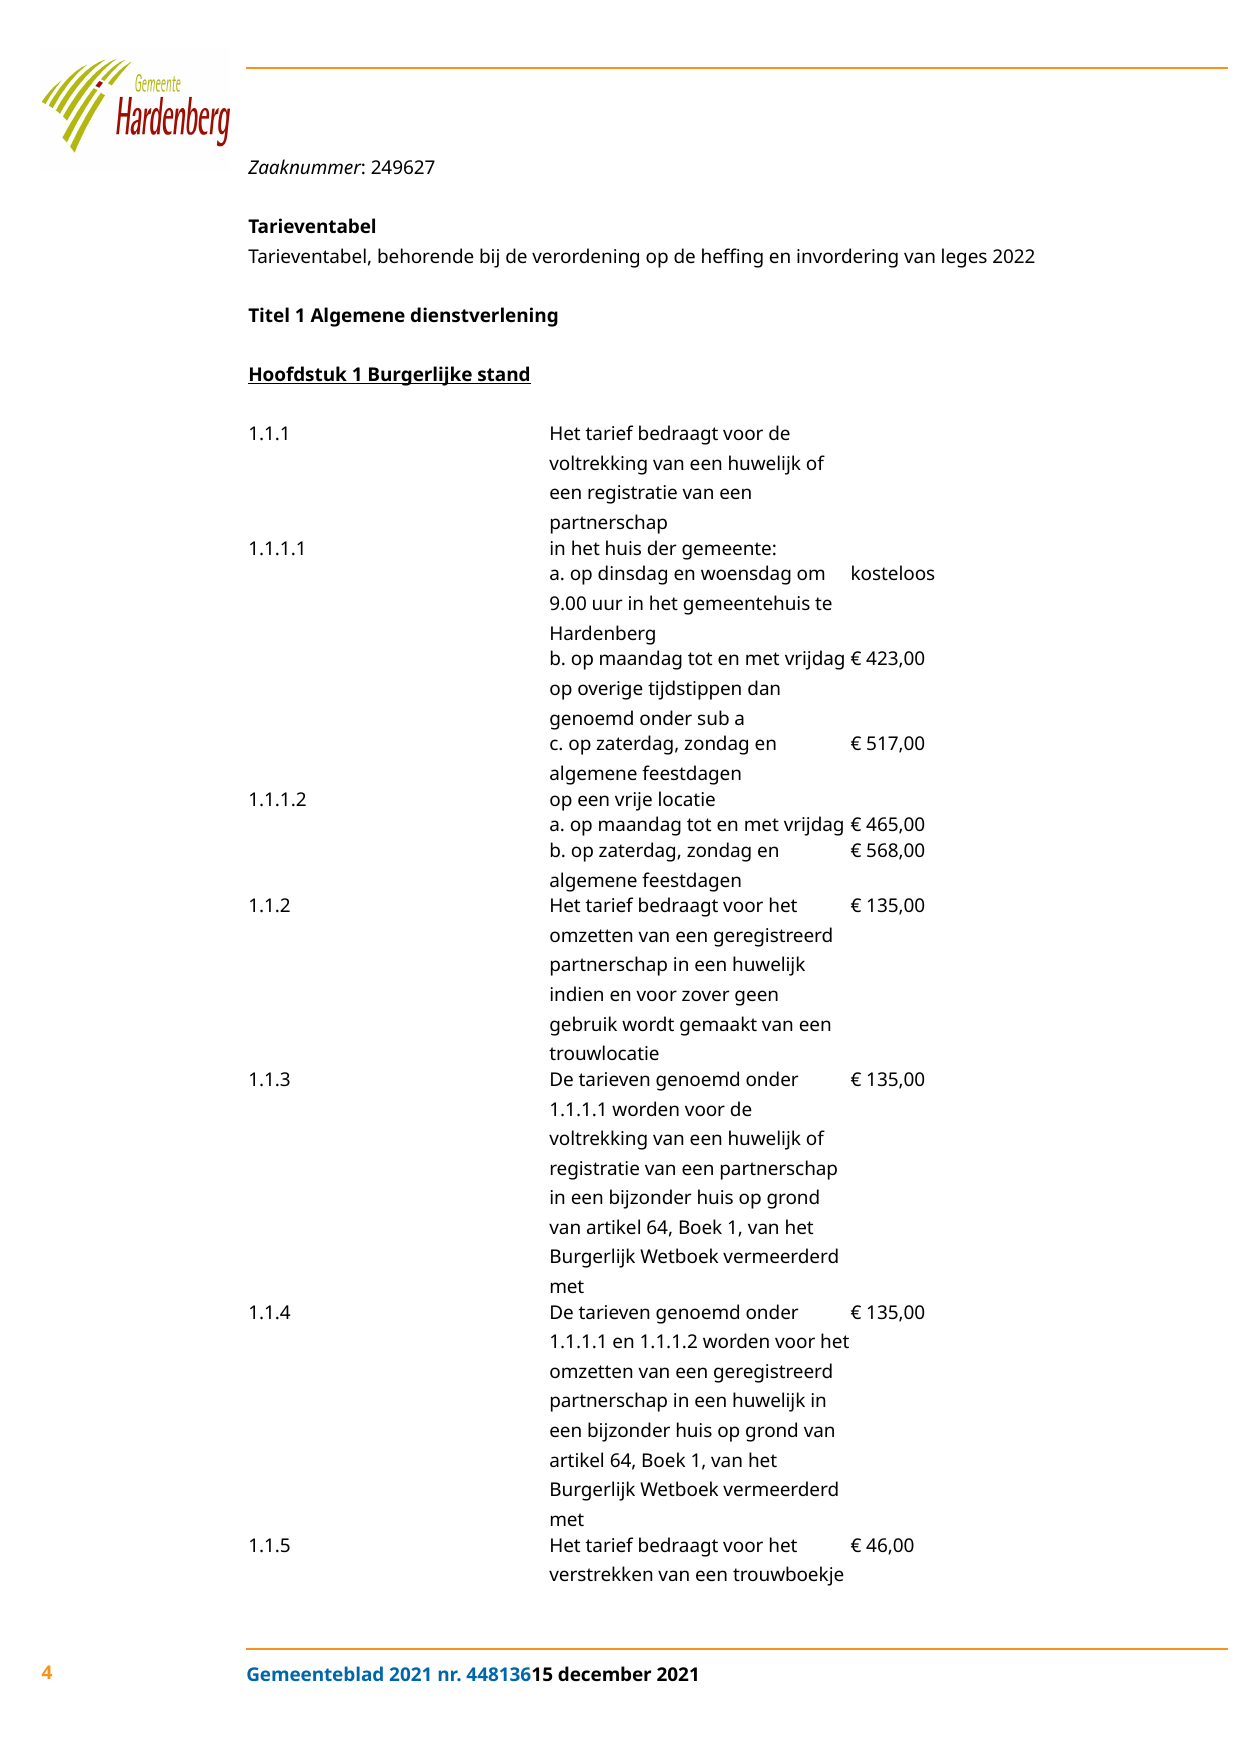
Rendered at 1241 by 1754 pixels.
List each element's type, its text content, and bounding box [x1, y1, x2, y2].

table_cell [248, 646, 549, 730]
table_cell Het tarief bedraagt voor het omzetten van een geregistreerd partnerschap in een huwelijk indien en voor zover geen gebruik wordt gemaakt van een trouwlocatie [549, 893, 850, 1066]
text Tarieventabel [248, 213, 1152, 239]
table_cell 1.1.2 [248, 893, 549, 1066]
table_cell [248, 730, 549, 786]
table_cell b. op zaterdag, zondag en algemene feestdagen [549, 837, 850, 892]
table_cell 1.1.4 [248, 1299, 549, 1532]
table_cell a. op maandag tot en met vrijdag [549, 811, 850, 837]
table_cell [248, 837, 549, 892]
picture [41, 47, 231, 172]
table_cell € 423,00 [850, 646, 1152, 730]
table_cell € 135,00 [850, 1299, 1152, 1532]
table_cell € 135,00 [850, 1066, 1152, 1299]
text Titel 1 Algemene dienstverlening [248, 302, 1152, 328]
table_cell c. op zaterdag, zondag en algemene feestdagen [549, 730, 850, 786]
table_cell € 46,00 [850, 1532, 1152, 1587]
text Tarieventabel, behorende bij de verordening op de heffing en invordering van leges 2022 [248, 243, 1152, 268]
table_cell 1.1.5 [248, 1532, 549, 1587]
table_cell [248, 561, 549, 646]
table_header 1.1.1 [248, 420, 549, 535]
table_cell [248, 811, 549, 837]
table_cell € 517,00 [850, 730, 1152, 786]
table_cell De tarieven genoemd onder 1.1.1.1 worden voor de voltrekking van een huwelijk of registratie van een partnerschap in een bijzonder huis op grond van artikel 64, Boek 1, van het Burgerlijk Wetboek vermeerderd met [549, 1066, 850, 1299]
table_cell b. op maandag tot en met vrijdag op overige tijdstippen dan genoemd onder sub a [549, 646, 850, 730]
text Hoofdstuk 1 Burgerlijke stand [248, 361, 1152, 387]
table_cell € 465,00 [850, 811, 1152, 837]
table_cell in het huis der gemeente: [549, 535, 850, 561]
table_cell Het tarief bedraagt voor het verstrekken van een trouwboekje [549, 1532, 850, 1587]
table_cell op een vrije locatie [549, 786, 850, 811]
table_cell € 135,00 [850, 893, 1152, 1066]
table_cell [850, 786, 1152, 811]
table_header [850, 420, 1152, 535]
table_cell 1.1.1.2 [248, 786, 549, 811]
text Zaaknummer: 249627 [248, 154, 1152, 180]
table_header Het tarief bedraagt voor de voltrekking van een huwelijk of een registratie van een partnerschap [549, 420, 850, 535]
table_cell kosteloos [850, 561, 1152, 646]
table_cell [850, 535, 1152, 561]
table_cell 1.1.3 [248, 1066, 549, 1299]
table_cell € 568,00 [850, 837, 1152, 892]
table_cell De tarieven genoemd onder 1.1.1.1 en 1.1.1.2 worden voor het omzetten van een geregistreerd partnerschap in een huwelijk in een bijzonder huis op grond van artikel 64, Boek 1, van het Burgerlijk Wetboek vermeerderd met [549, 1299, 850, 1532]
table_cell 1.1.1.1 [248, 535, 549, 561]
table_cell a. op dinsdag en woensdag om 9.00 uur in het gemeentehuis te Hardenberg [549, 561, 850, 646]
